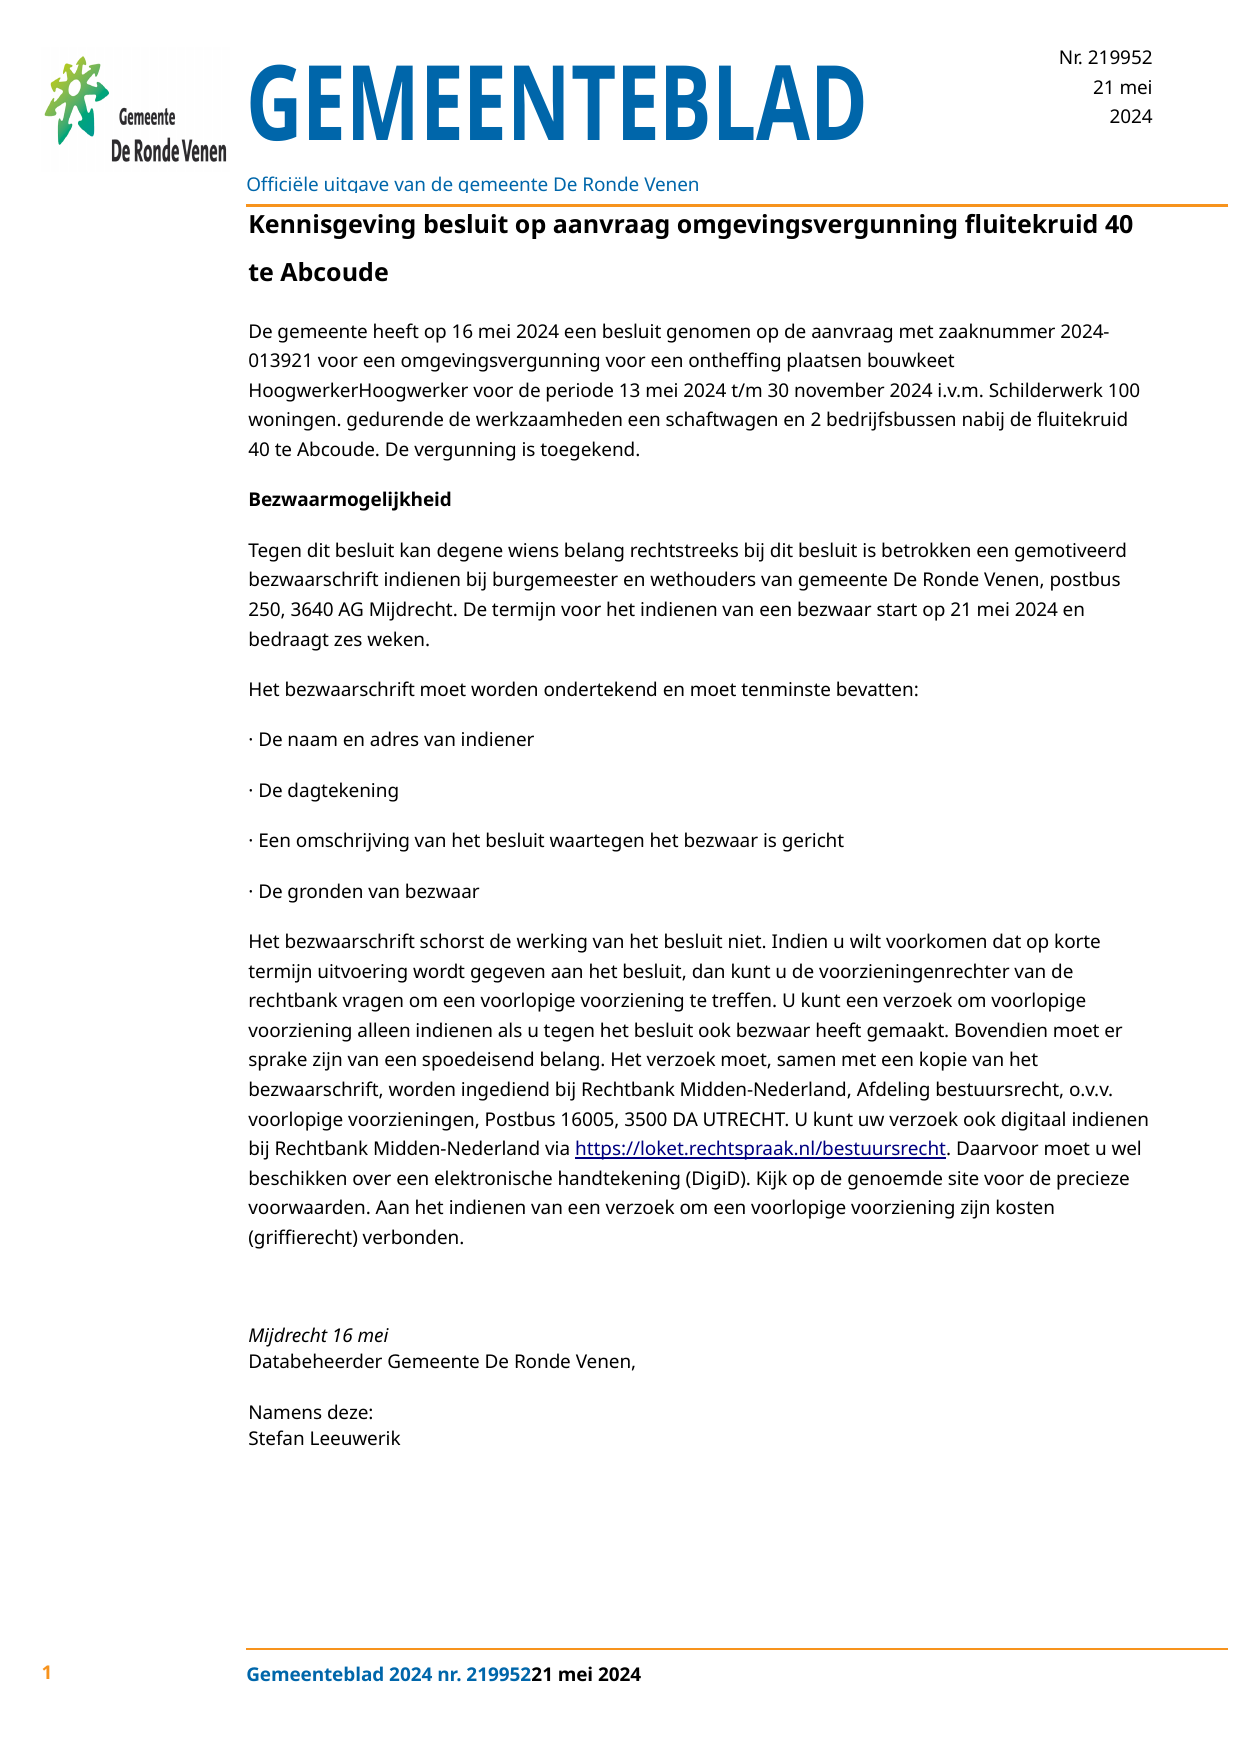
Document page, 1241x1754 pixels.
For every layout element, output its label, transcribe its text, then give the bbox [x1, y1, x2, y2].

text · De gronden van bezwaar [248, 878, 1152, 904]
text · De naam en adres van indiener [248, 727, 1152, 752]
text · De dagtekening [248, 777, 1152, 803]
text · Een omschrijving van het besluit waartegen het bezwaar is gericht [248, 827, 1152, 853]
text Bezwaarmogelijkheid [248, 487, 1152, 512]
text Mijdrecht 16 mei [248, 1322, 1152, 1348]
picture [41, 47, 231, 172]
text Tegen dit besluit kan degene wiens belang rechtstreeks bij dit besluit is betrokken een gemotiveerd bezwaarschrift indienen bij burgemeester en wethouders van gemeente De Ronde Venen, postbus 250, 3640 AG Mijdrecht. De termijn voor het indienen van een bezwaar start op 21 mei 2024 en bedraagt zes weken. [248, 537, 1152, 652]
text Stefan Leeuwerik [248, 1425, 1152, 1451]
text Databeheerder Gemeente De Ronde Venen, [248, 1348, 1152, 1374]
text Het bezwaarschrift schorst de werking van het besluit niet. Indien u wilt voorkomen dat op korte termijn uitvoering wordt gegeven aan het besluit, dan kunt u de voorzieningenrechter van de rechtbank vragen om een voorlopige voorziening te treffen. U kunt een verzoek om voorlopige voorziening alleen indienen als u tegen het besluit ook bezwaar heeft gemaakt. Bovendien moet er sprake zijn van een spoedeisend belang. Het verzoek moet, samen met een kopie van het bezwaarschrift, worden ingediend bij Rechtbank Midden-Nederland, Afdeling bestuursrecht, o.v.v. voorlopige voorzieningen, Postbus 16005, 3500 DA UTRECHT. U kunt uw verzoek ook digitaal indienen bij Rechtbank Midden-Nederland via https://loket.rechtspraak.nl/bestuursrecht. Daarvoor moet u wel beschikken over een elektronische handtekening (DigiD). Kijk op de genoemde site voor de precieze voorwaarden. Aan het indienen van een verzoek om een voorlopige voorziening zijn kosten (griffierecht) verbonden. [248, 928, 1152, 1250]
text De gemeente heeft op 16 mei 2024 een besluit genomen op de aanvraag met zaaknummer 2024-013921 voor een omgevingsvergunning voor een ontheffing plaatsen bouwkeet HoogwerkerHoogwerker voor de periode 13 mei 2024 t/m 30 november 2024 i.v.m. Schilderwerk 100 woningen. gedurende de werkzaamheden een schaftwagen en 2 bedrijfsbussen nabij de fluitekruid 40 te Abcoude. De vergunning is toegekend. [248, 318, 1152, 462]
text Kennisgeving besluit op aanvraag omgevingsvergunning fluitekruid 40 te Abcoude [248, 207, 1152, 288]
text Namens deze: [248, 1399, 1152, 1425]
text Het bezwaarschrift moet worden ondertekend en moet tenminste bevatten: [248, 676, 1152, 702]
